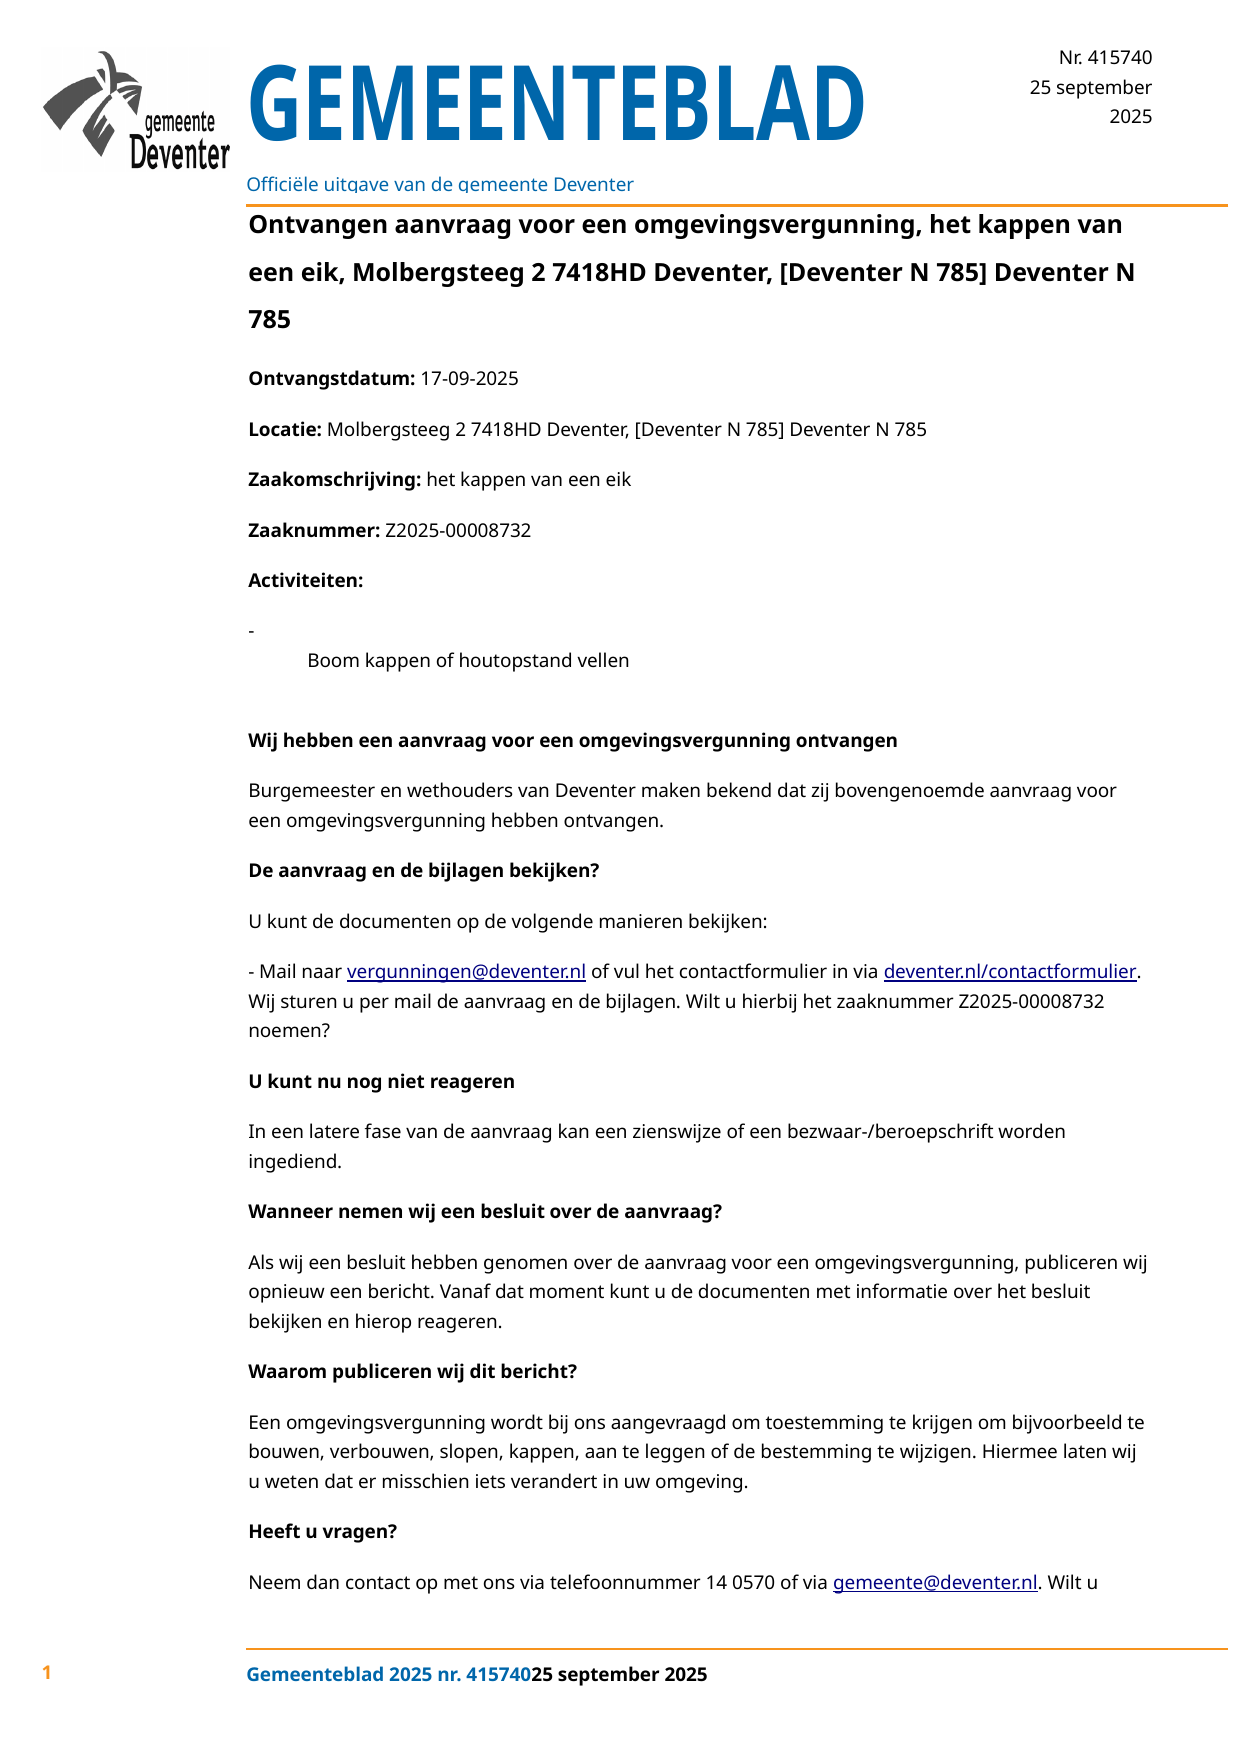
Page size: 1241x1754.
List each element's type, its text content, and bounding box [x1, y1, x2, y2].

text Activiteiten: [248, 567, 1152, 593]
text - Mail naar vergunningen@deventer.nl of vul het contactformulier in via deventer.nl/contactformulier. Wij sturen u per mail de aanvraag en de bijlagen. Wilt u hierbij het zaaknummer Z2025-00008732 noemen? [248, 958, 1152, 1043]
text Zaaknummer: Z2025-00008732 [248, 517, 1152, 542]
text Heeft u vragen? [248, 1518, 1152, 1544]
text Zaakomschrijving: het kappen van een eik [248, 466, 1152, 492]
text Ontvangstdatum: 17-09-2025 [248, 366, 1152, 391]
text Als wij een besluit hebben genomen over de aanvraag voor een omgevingsvergunning, publiceren wij opnieuw een bericht. Vanaf dat moment kunt u de documenten met informatie over het besluit bekijken en hierop reageren. [248, 1249, 1152, 1334]
text Wij hebben een aanvraag voor een omgevingsvergunning ontvangen [248, 727, 1152, 753]
text Ontvangen aanvraag voor een omgevingsvergunning, het kappen van een eik, Molbergsteeg 2 7418HD Deventer, [Deventer N 785] Deventer N 785 [248, 207, 1152, 336]
text Burgemeester en wethouders van Deventer maken bekend dat zij bovengenoemde aanvraag voor een omgevingsvergunning hebben ontvangen. [248, 778, 1152, 833]
text U kunt nu nog niet reageren [248, 1068, 1152, 1094]
text Waarom publiceren wij dit bericht? [248, 1358, 1152, 1384]
text Locatie: Molbergsteeg 2 7418HD Deventer, [Deventer N 785] Deventer N 785 [248, 416, 1152, 442]
text U kunt de documenten op de volgende manieren bekijken: [248, 908, 1152, 934]
list Boom kappen of houtopstand vellen [248, 647, 1152, 673]
picture [41, 47, 231, 172]
text Neem dan contact op met ons via telefoonnummer 14 0570 of via gemeente@deventer.nl. Wilt u [248, 1569, 1152, 1594]
text De aanvraag en de bijlagen bekijken? [248, 858, 1152, 883]
text In een latere fase van de aanvraag kan een zienswijze of een bezwaar-/beroepschrift worden ingediend. [248, 1118, 1152, 1174]
text Een omgevingsvergunning wordt bij ons aangevraagd om toestemming te krijgen om bijvoorbeeld te bouwen, verbouwen, slopen, kappen, aan te leggen of de bestemming te wijzigen. Hiermee laten wij u weten dat er misschien iets verandert in uw omgeving. [248, 1409, 1152, 1494]
text Wanneer nemen wij een besluit over de aanvraag? [248, 1198, 1152, 1224]
